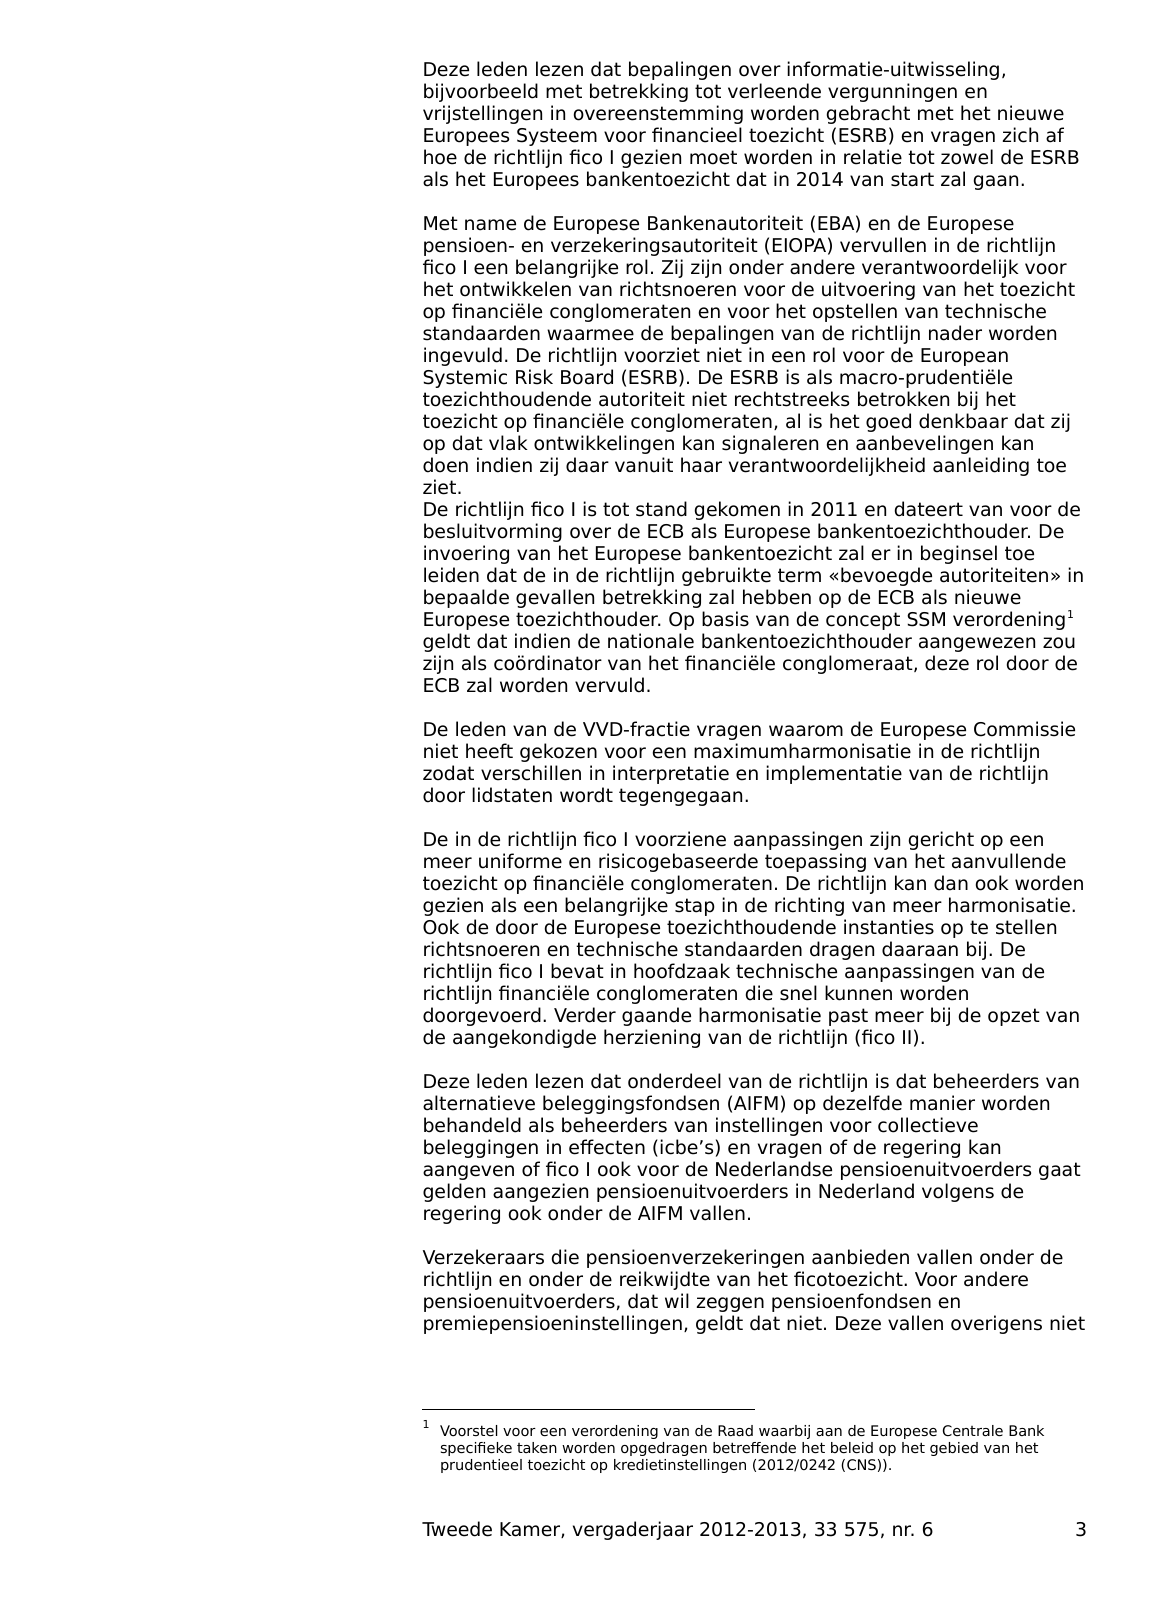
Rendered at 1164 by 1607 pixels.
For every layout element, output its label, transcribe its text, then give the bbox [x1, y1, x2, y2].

text De in de richtlijn fico I voorziene aanpassingen zijn gericht op een meer uniforme en risicogebaseerde toepassing van het aanvullende toezicht op financiële conglomeraten. De richtlijn kan dan ook worden gezien als een belangrijke stap in de richting van meer harmonisatie. Ook de door de Europese toezichthoudende instanties op te stellen richtsnoeren en technische standaarden dragen daaraan bij. De richtlijn fico I bevat in hoofdzaak technische aanpassingen van de richtlijn financiële conglomeraten die snel kunnen worden doorgevoerd. Verder gaande harmonisatie past meer bij de opzet van de aangekondigde herziening van de richtlijn (fico II). [422, 829, 1087, 1049]
text Deze leden lezen dat onderdeel van de richtlijn is dat beheerders van alternatieve beleggingsfondsen (AIFM) op dezelfde manier worden behandeld als beheerders van instellingen voor collectieve beleggingen in effecten (icbe’s) en vragen of de regering kan aangeven of fico I ook voor de Nederlandse pensioenuitvoerders gaat gelden aangezien pensioenuitvoerders in Nederland volgens de regering ook onder de AIFM vallen. [422, 1071, 1087, 1225]
text De richtlijn fico I is tot stand gekomen in 2011 en dateert van voor de besluitvorming over de ECB als Europese bankentoezichthouder. De invoering van het Europese bankentoezicht zal er in beginsel toe leiden dat de in de richtlijn gebruikte term «bevoegde autoriteiten» in bepaalde gevallen betrekking zal hebben op de ECB als nieuwe Europese toezichthouder. Op basis van de concept SSM verordening geldt dat indien de nationale bankentoezichthouder aangewezen zou zijn als coördinator van het financiële conglomeraat, deze rol door de ECB zal worden vervuld. [422, 499, 1087, 697]
text Voorstel voor een verordening van de Raad waarbij aan de Europese Centrale Bank specifieke taken worden opgedragen betreffende het beleid op het gebied van het prudentieel toezicht op kredietinstellingen (2012/0242 (CNS)). [422, 1418, 1087, 1474]
text Verzekeraars die pensioenverzekeringen aanbieden vallen onder de richtlijn en onder de reikwijdte van het ficotoezicht. Voor andere pensioenuitvoerders, dat wil zeggen pensioenfondsen en premiepensioeninstellingen, geldt dat niet. Deze vallen overigens niet [422, 1247, 1087, 1335]
text Met name de Europese Bankenautoriteit (EBA) en de Europese pensioen- en verzekeringsautoriteit (EIOPA) vervullen in de richtlijn fico I een belangrijke rol. Zij zijn onder andere verantwoordelijk voor het ontwikkelen van richtsnoeren voor de uitvoering van het toezicht op financiële conglomeraten en voor het opstellen van technische standaarden waarmee de bepalingen van de richtlijn nader worden ingevuld. De richtlijn voorziet niet in een rol voor de European Systemic Risk Board (ESRB). De ESRB is als macro-prudentiële toezichthoudende autoriteit niet rechtstreeks betrokken bij het toezicht op financiële conglomeraten, al is het goed denkbaar dat zij op dat vlak ontwikkelingen kan signaleren en aanbevelingen kan doen indien zij daar vanuit haar verantwoordelijkheid aanleiding toe ziet. [422, 213, 1087, 499]
text De leden van de VVD-fractie vragen waarom de Europese Commissie niet heeft gekozen voor een maximumharmonisatie in de richtlijn zodat verschillen in interpretatie en implementatie van de richtlijn door lidstaten wordt tegengegaan. [422, 719, 1087, 807]
text Deze leden lezen dat bepalingen over informatie-uitwisseling, bijvoorbeeld met betrekking tot verleende vergunningen en vrijstellingen in overeenstemming worden gebracht met het nieuwe Europees Systeem voor financieel toezicht (ESRB) en vragen zich af hoe de richtlijn fico I gezien moet worden in relatie tot zowel de ESRB als het Europees bankentoezicht dat in 2014 van start zal gaan. [422, 59, 1087, 191]
